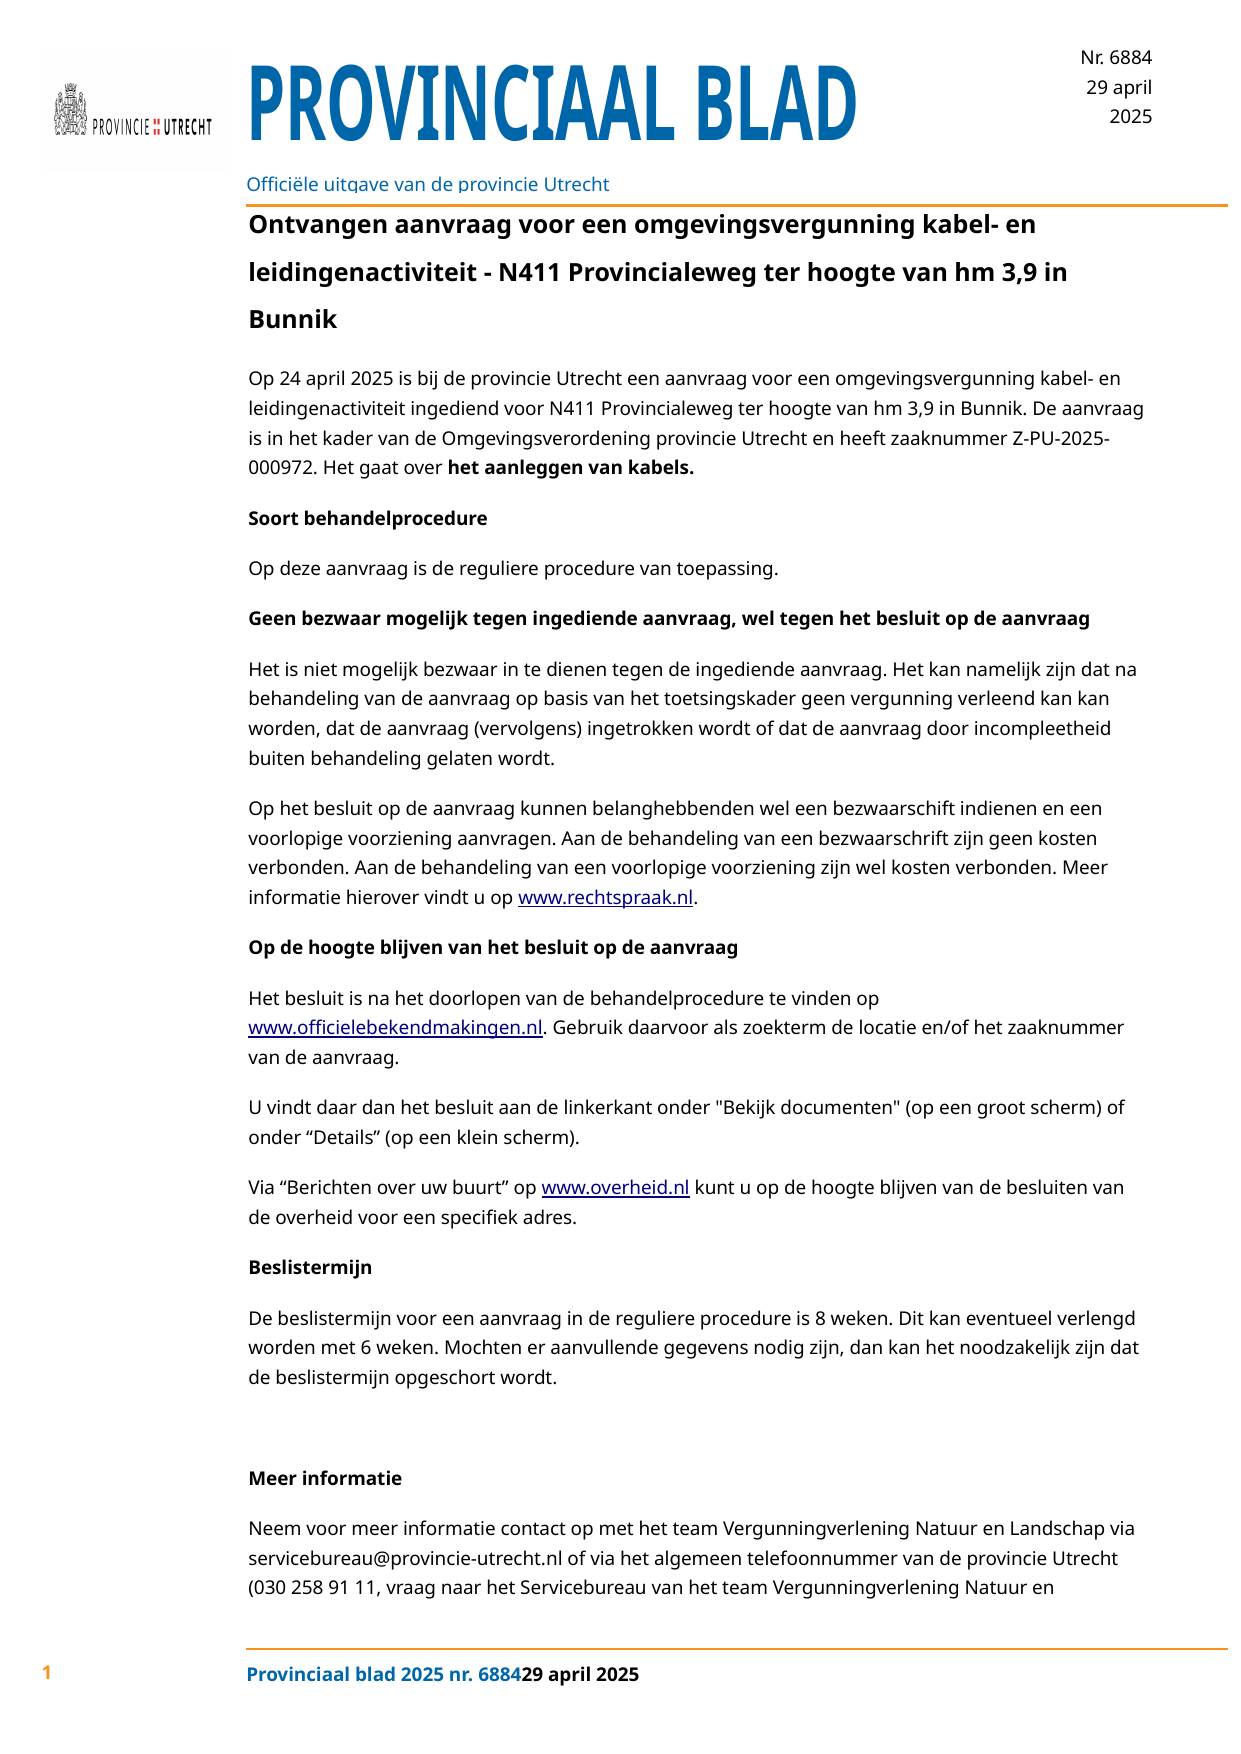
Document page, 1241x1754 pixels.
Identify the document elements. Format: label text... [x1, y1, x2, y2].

text Ontvangen aanvraag voor een omgevingsvergunning kabel- en leidingenactiviteit - N411 Provincialeweg ter hoogte van hm 3,9 in Bunnik [248, 207, 1152, 336]
text Geen bezwaar mogelijk tegen ingediende aanvraag, wel tegen het besluit op de aanvraag [248, 606, 1152, 631]
text De beslistermijn voor een aanvraag in de reguliere procedure is 8 weken. Dit kan eventueel verlengd worden met 6 weken. Mochten er aanvullende gegevens nodig zijn, dan kan het noodzakelijk zijn dat de beslistermijn opgeschort wordt. [248, 1305, 1152, 1389]
text Op de hoogte blijven van het besluit op de aanvraag [248, 934, 1152, 960]
text Soort behandelprocedure [248, 505, 1152, 530]
text Op deze aanvraag is de reguliere procedure van toepassing. [248, 555, 1152, 581]
text Neem voor meer informatie contact op met het team Vergunningverlening Natuur en Landschap via servicebureau@provincie-utrecht.nl of via het algemeen telefoonnummer van de provincie Utrecht (030 258 91 11, vraag naar het Servicebureau van het team Vergunningverlening Natuur en [248, 1515, 1152, 1600]
text Via “Berichten over uw buurt” op www.overheid.nl kunt u op de hoogte blijven van de besluiten van de overheid voor een specifiek adres. [248, 1174, 1152, 1229]
text Op 24 april 2025 is bij de provincie Utrecht een aanvraag voor een omgevingsvergunning kabel- en leidingenactiviteit ingediend voor N411 Provincialeweg ter hoogte van hm 3,9 in Bunnik. De aanvraag is in het kader van de Omgevingsverordening provincie Utrecht en heeft zaaknummer Z-PU-2025-000972. Het gaat over het aanleggen van kabels. [248, 366, 1152, 480]
text Meer informatie [248, 1465, 1152, 1490]
text Het is niet mogelijk bezwaar in te dienen tegen de ingediende aanvraag. Het kan namelijk zijn dat na behandeling van de aanvraag op basis van het toetsingskader geen vergunning verleend kan kan worden, dat de aanvraag (vervolgens) ingetrokken wordt of dat de aanvraag door incompleetheid buiten behandeling gelaten wordt. [248, 656, 1152, 770]
text Beslistermijn [248, 1254, 1152, 1280]
text U vindt daar dan het besluit aan de linkerkant onder "Bekijk documenten" (op een groot scherm) of onder “Details” (op een klein scherm). [248, 1094, 1152, 1149]
text Op het besluit op de aanvraag kunnen belanghebbenden wel een bezwaarschift indienen en een voorlopige voorziening aanvragen. Aan de behandeling van een bezwaarschrift zijn geen kosten verbonden. Aan de behandeling van een voorlopige voorziening zijn wel kosten verbonden. Meer informatie hierover vindt u op www.rechtspraak.nl. [248, 795, 1152, 909]
text Het besluit is na het doorlopen van de behandelprocedure te vinden op www.officielebekendmakingen.nl. Gebruik daarvoor als zoekterm de locatie en/of het zaaknummer van de aanvraag. [248, 985, 1152, 1069]
picture [41, 47, 231, 172]
